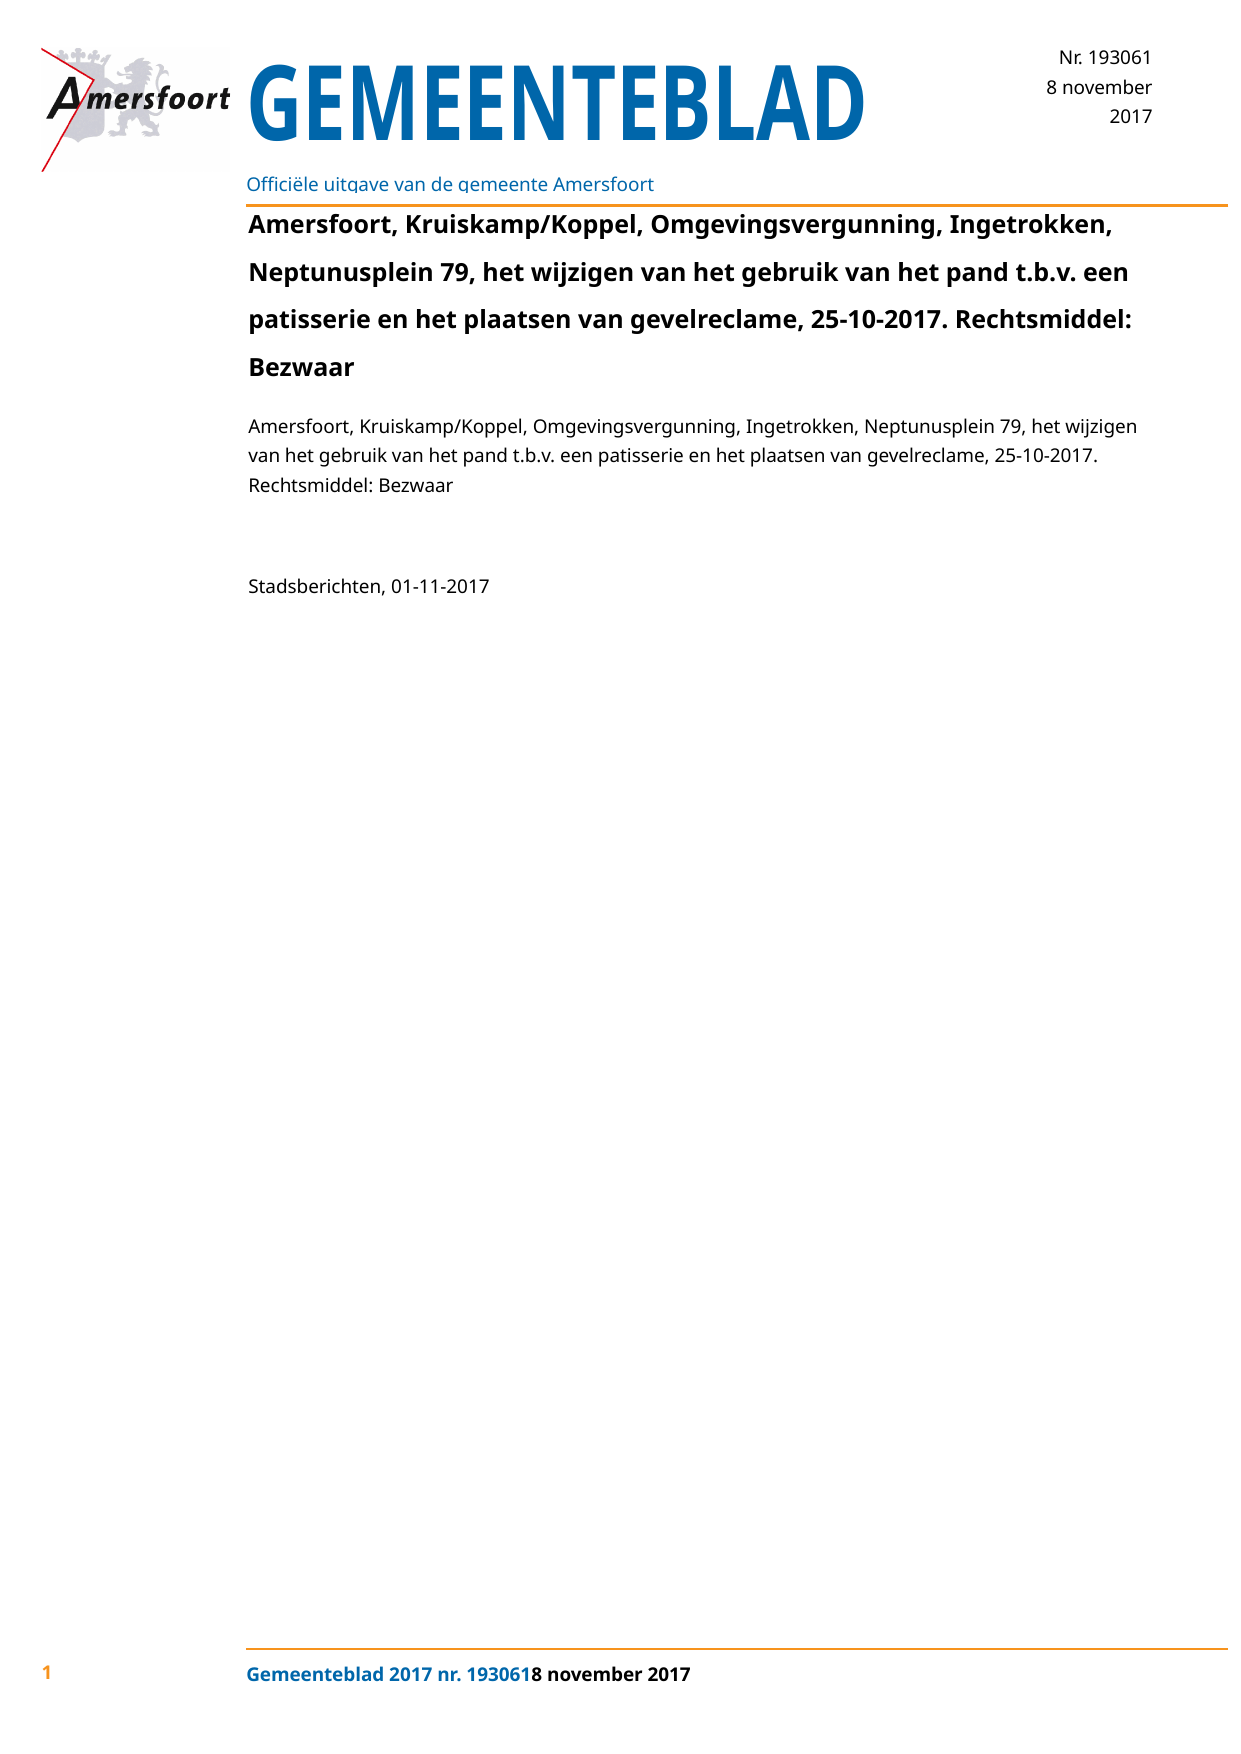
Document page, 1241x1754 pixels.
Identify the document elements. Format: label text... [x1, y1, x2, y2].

text Amersfoort, Kruiskamp/Koppel, Omgevingsvergunning, Ingetrokken, Neptunusplein 79, het wijzigen van het gebruik van het pand t.b.v. een patisserie en het plaatsen van gevelreclame, 25-10-2017. Rechtsmiddel: Bezwaar [248, 207, 1152, 384]
picture [41, 47, 231, 172]
text Stadsberichten, 01-11-2017 [248, 573, 1152, 599]
text Amersfoort, Kruiskamp/Koppel, Omgevingsvergunning, Ingetrokken, Neptunusplein 79, het wijzigen van het gebruik van het pand t.b.v. een patisserie en het plaatsen van gevelreclame, 25-10-2017. Rechtsmiddel: Bezwaar [248, 413, 1152, 498]
